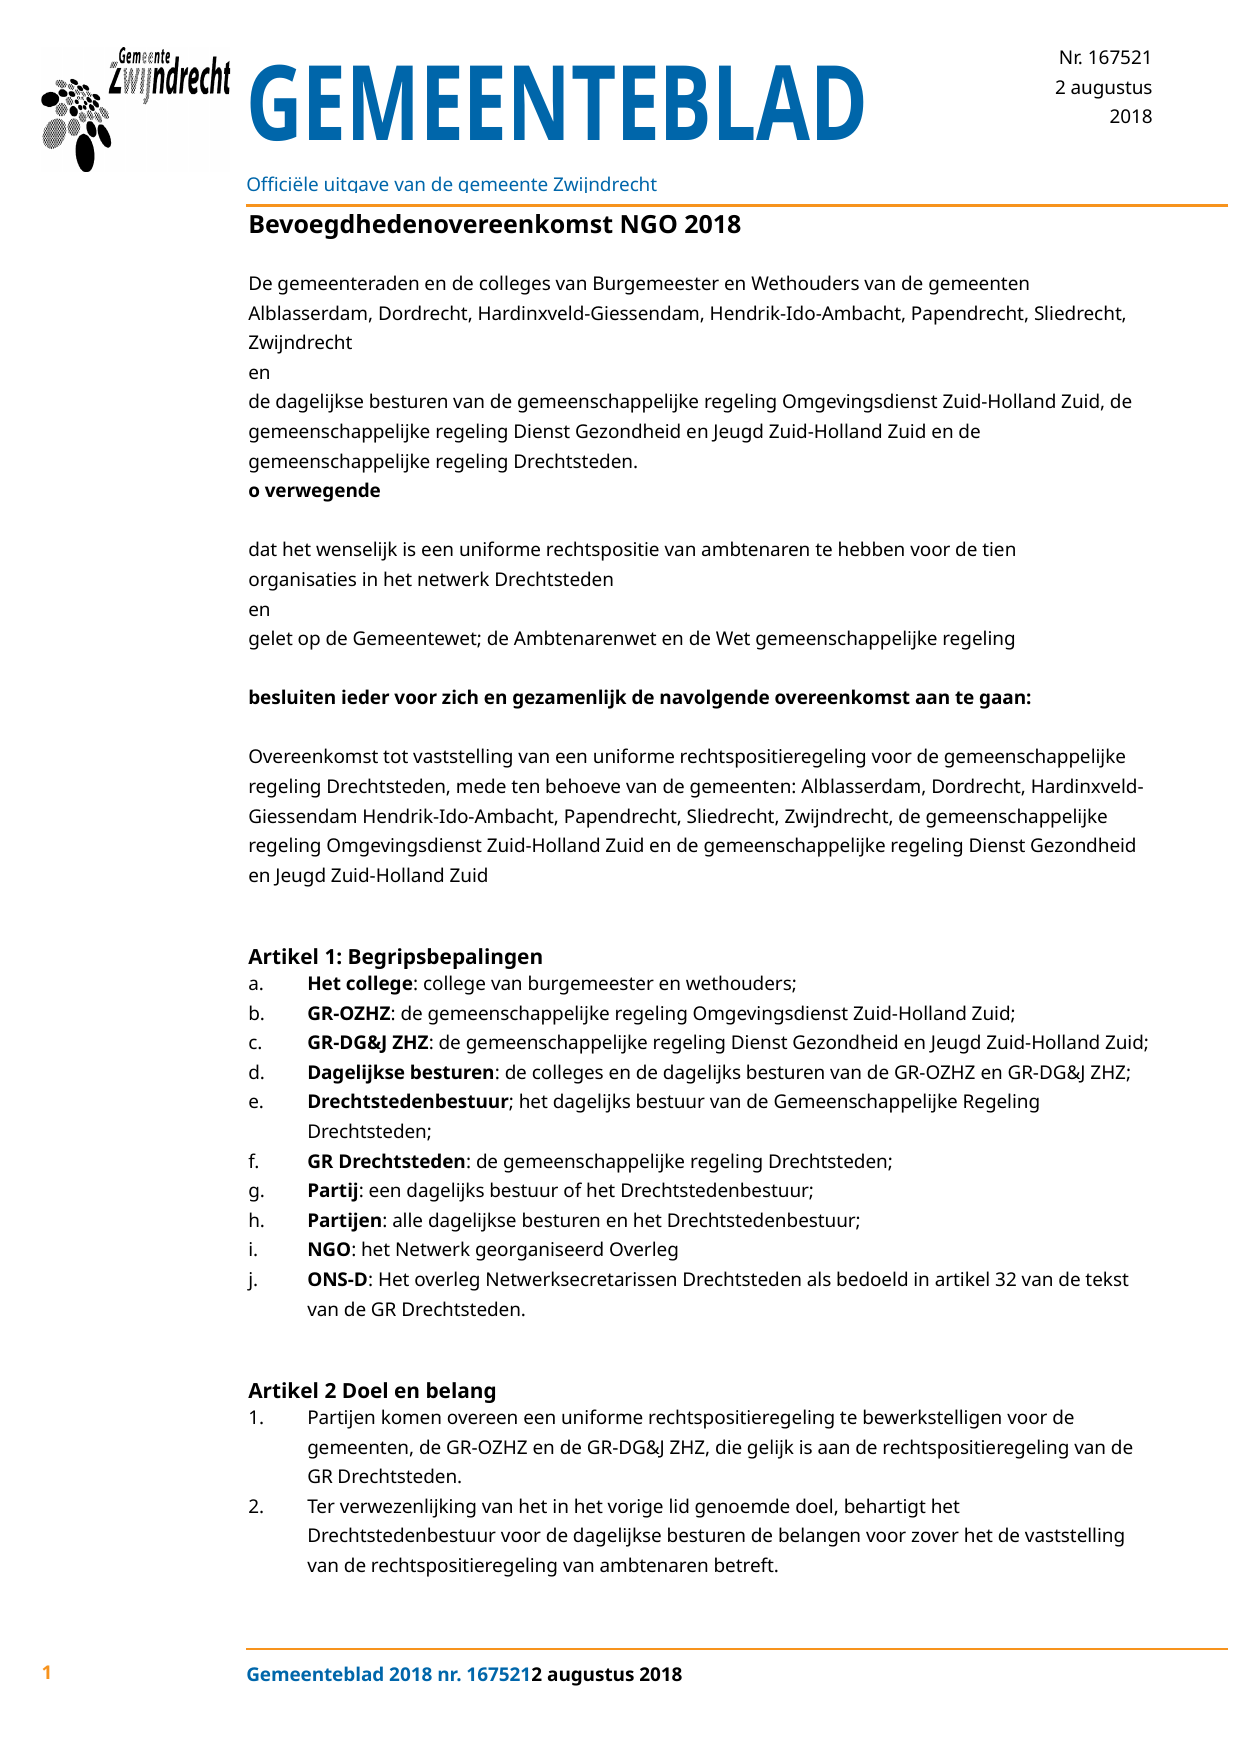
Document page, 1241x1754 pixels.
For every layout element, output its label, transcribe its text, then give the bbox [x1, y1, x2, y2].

list Dagelijkse besturen: de colleges en de dagelijks besturen van de GR-OZHZ en GR-DG&J ZHZ; [248, 1059, 1152, 1085]
text o verwegende [248, 477, 1152, 503]
list Partijen komen overeen een uniforme rechtspositieregeling te bewerkstelligen voor de gemeenten, de GR-OZHZ en de GR-DG&J ZHZ, die gelijk is aan de rechtspositieregeling van de GR Drechtsteden. [248, 1404, 1152, 1489]
text gelet op de Gemeentewet; de Ambtenarenwet en de Wet gemeenschappelijke regeling [248, 625, 1152, 651]
text Overeenkomst tot vaststelling van een uniforme rechtspositieregeling voor de gemeenschappelijke regeling Drechtsteden, mede ten behoeve van de gemeenten: Alblasserdam, Dordrecht, Hardinxveld-Giessendam Hendrik-Ido-Ambacht, Papendrecht, Sliedrecht, Zwijndrecht, de gemeenschappelijke regeling Omgevingsdienst Zuid-Holland Zuid en de gemeenschappelijke regeling Dienst Gezondheid en Jeugd Zuid-Holland Zuid [248, 744, 1152, 888]
list Partij: een dagelijks bestuur of het Drechtstedenbestuur; [248, 1177, 1152, 1203]
text de dagelijkse besturen van de gemeenschappelijke regeling Omgevingsdienst Zuid-Holland Zuid, de gemeenschappelijke regeling Dienst Gezondheid en Jeugd Zuid-Holland Zuid en de gemeenschappelijke regeling Drechtsteden. [248, 389, 1152, 473]
text Bevoegdhedenovereenkomst NGO 2018 [248, 207, 1152, 241]
text organisaties in het netwerk Drechtsteden [248, 566, 1152, 592]
list Ter verwezenlijking van het in het vorige lid genoemde doel, behartigt het Drechtstedenbestuur voor de dagelijkse besturen de belangen voor zover het de vaststelling van de rechtspositieregeling van ambtenaren betreft. [248, 1493, 1152, 1578]
text en [248, 596, 1152, 621]
text De gemeenteraden en de colleges van Burgemeester en Wethouders van de gemeenten Alblasserdam, Dordrecht, Hardinxveld-Giessendam, Hendrik-Ido-Ambacht, Papendrecht, Sliedrecht, Zwijndrecht [248, 270, 1152, 355]
picture [41, 47, 231, 172]
list Het college: college van burgemeester en wethouders; [248, 970, 1152, 996]
text en [248, 359, 1152, 385]
list ONS-D: Het overleg Netwerksecretarissen Drechtsteden als bedoeld in artikel 32 van de tekst van de GR Drechtsteden. [248, 1266, 1152, 1322]
list NGO: het Netwerk georganiseerd Overleg [248, 1237, 1152, 1262]
list GR-DG&J ZHZ: de gemeenschappelijke regeling Dienst Gezondheid en Jeugd Zuid-Holland Zuid; [248, 1029, 1152, 1055]
list GR Drechtsteden: de gemeenschappelijke regeling Drechtsteden; [248, 1148, 1152, 1174]
list Drechtstedenbestuur; het dagelijks bestuur van de Gemeenschappelijke Regeling Drechtsteden; [248, 1089, 1152, 1144]
text Artikel 1: Begripsbepalingen [248, 942, 1152, 970]
list Partijen: alle dagelijkse besturen en het Drechtstedenbestuur; [248, 1207, 1152, 1233]
text Artikel 2 Doel en belang [248, 1376, 1152, 1404]
list GR-OZHZ: de gemeenschappelijke regeling Omgevingsdienst Zuid-Holland Zuid; [248, 1000, 1152, 1026]
text dat het wenselijk is een uniforme rechtspositie van ambtenaren te hebben voor de tien [248, 537, 1152, 562]
text besluiten ieder voor zich en gezamenlijk de navolgende overeenkomst aan te gaan: [248, 684, 1152, 710]
